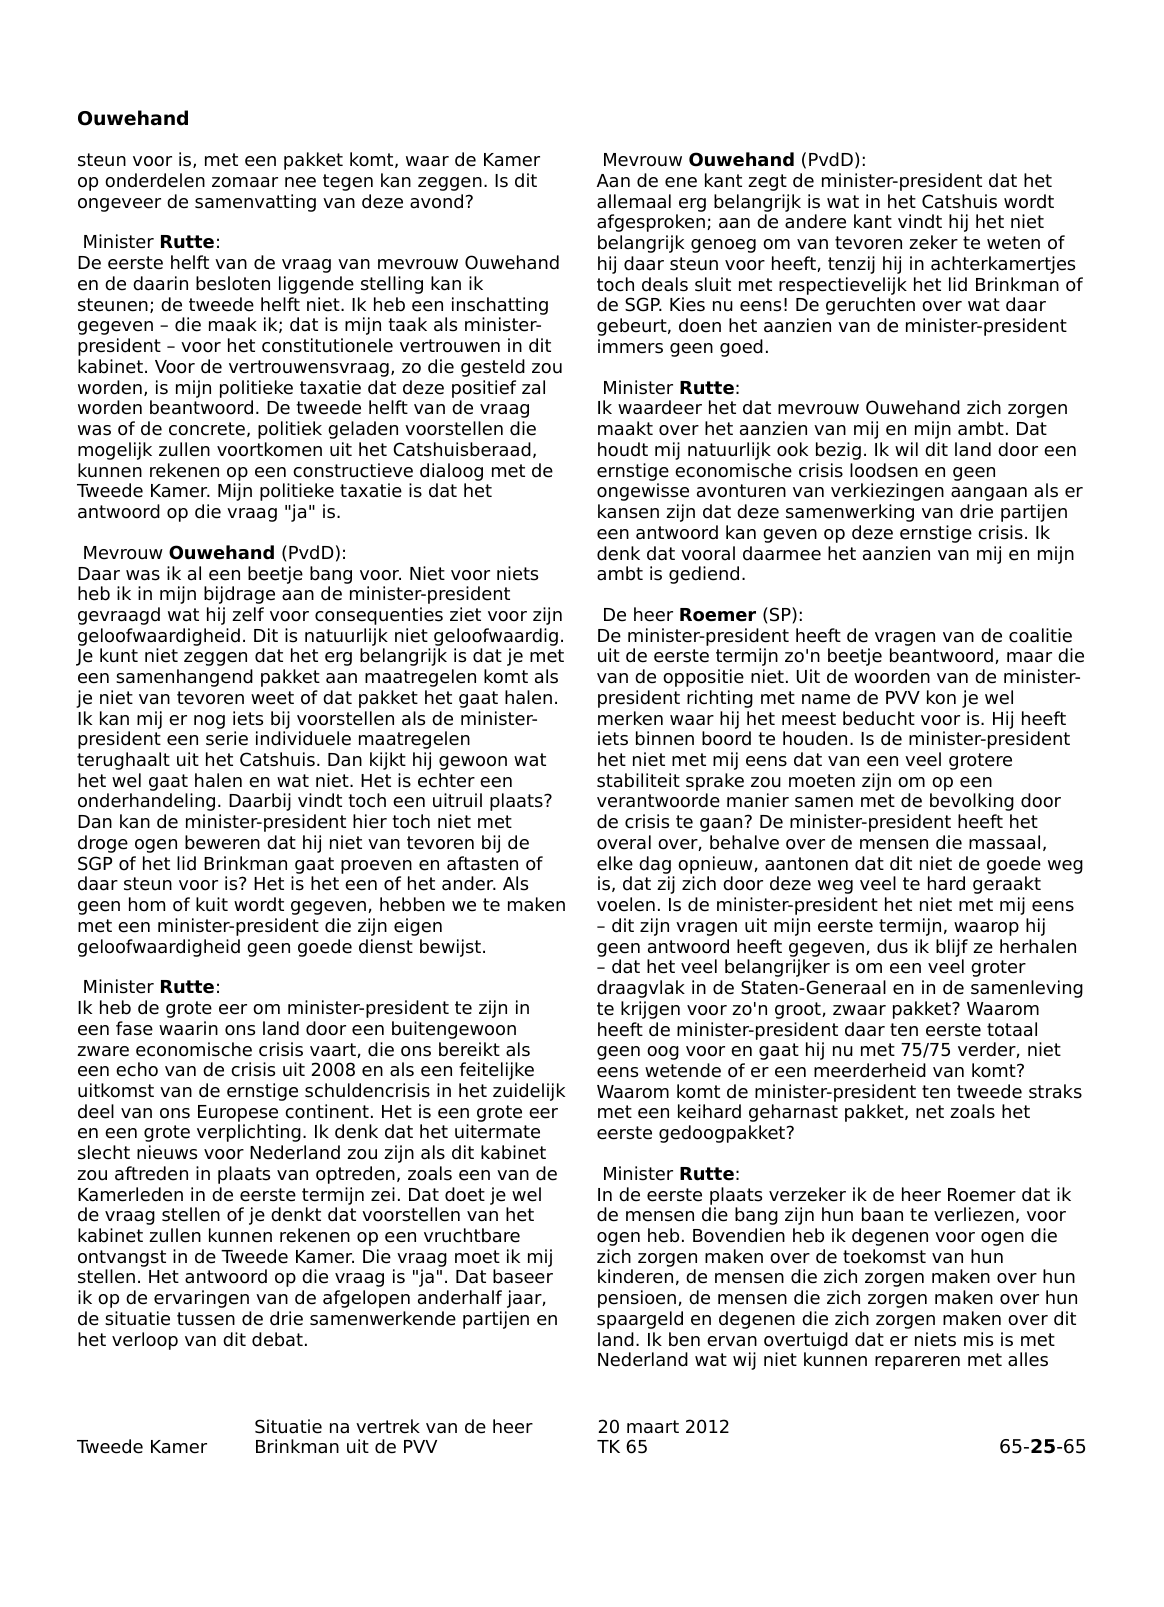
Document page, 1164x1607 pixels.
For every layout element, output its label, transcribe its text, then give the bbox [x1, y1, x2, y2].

text Minister Rutte: [77, 232, 567, 253]
text Ik waardeer het dat mevrouw Ouwehand zich zorgen maakt over het aanzien van mij en mijn ambt. Dat houdt mij natuurlijk ook bezig. Ik wil dit land door een ernstige economische crisis loodsen en geen ongewisse avonturen van verkiezingen aangaan als er kansen zijn dat deze samenwerking van drie partijen een antwoord kan geven op deze ernstige crisis. Ik denk dat vooral daarmee het aanzien van mij en mijn ambt is gediend. [596, 398, 1087, 585]
text In de eerste plaats verzeker ik de heer Roemer dat ik de mensen die bang zijn hun baan te verliezen, voor ogen heb. Bovendien heb ik degenen voor ogen die zich zorgen maken over de toekomst van hun kinderen, de mensen die zich zorgen maken over hun pensioen, de mensen die zich zorgen maken over hun spaargeld en degenen die zich zorgen maken over dit land. Ik ben ervan overtuigd dat er niets mis is met Nederland wat wij niet kunnen repareren met alles [596, 1184, 1087, 1371]
text Mevrouw Ouwehand (PvdD): [596, 150, 1087, 171]
text Ik heb de grote eer om minister-president te zijn in een fase waarin ons land door een buitengewoon zware economische crisis vaart, die ons bereikt als een echo van de crisis uit 2008 en als een feitelijke uitkomst van de ernstige schuldencrisis in het zuidelijk deel van ons Europese continent. Het is een grote eer en een grote verplichting. Ik denk dat het uitermate slecht nieuws voor Nederland zou zijn als dit kabinet zou aftreden in plaats van optreden, zoals een van de Kamerleden in de eerste termijn zei. Dat doet je wel de vraag stellen of je denkt dat voorstellen van het kabinet zullen kunnen rekenen op een vruchtbare ontvangst in de Tweede Kamer. Die vraag moet ik mij stellen. Het antwoord op die vraag is "ja". Dat baseer ik op de ervaringen van de afgelopen anderhalf jaar, de situatie tussen de drie samenwerkende partijen en het verloop van dit debat. [77, 998, 567, 1350]
text De minister-president heeft de vragen van de coalitie uit de eerste termijn zo'n beetje beantwoord, maar die van de oppositie niet. Uit de woorden van de minister-president richting met name de PVV kon je wel merken waar hij het meest beducht voor is. Hij heeft iets binnen boord te houden. Is de minister-president het niet met mij eens dat van een veel grotere stabiliteit sprake zou moeten zijn om op een verantwoorde manier samen met de bevolking door de crisis te gaan? De minister-president heeft het overal over, behalve over de mensen die massaal, elke dag opnieuw, aantonen dat dit niet de goede weg is, dat zij zich door deze weg veel te hard geraakt voelen. Is de minister-president het niet met mij eens – dit zijn vragen uit mijn eerste termijn, waarop hij geen antwoord heeft gegeven, dus ik blijf ze herhalen – dat het veel belangrijker is om een veel groter draagvlak in de Staten-Generaal en in de samenleving te krijgen voor zo'n groot, zwaar pakket? Waarom heeft de minister-president daar ten eerste totaal geen oog voor en gaat hij nu met 75/75 verder, niet eens wetende of er een meerderheid van komt? Waarom komt de minister-president ten tweede straks met een keihard geharnast pakket, net zoals het eerste gedoogpakket? [596, 626, 1087, 1144]
text Aan de ene kant zegt de minister-president dat het allemaal erg belangrijk is wat in het Catshuis wordt afgesproken; aan de andere kant vindt hij het niet belangrijk genoeg om van tevoren zeker te weten of hij daar steun voor heeft, tenzij hij in achterkamertjes toch deals sluit met respectievelijk het lid Brinkman of de SGP. Kies nu eens! De geruchten over wat daar gebeurt, doen het aanzien van de minister-president immers geen goed. [596, 171, 1087, 357]
text Mevrouw Ouwehand (PvdD): [77, 543, 567, 563]
text Minister Rutte: [596, 1164, 1087, 1184]
text De heer Roemer (SP): [596, 605, 1087, 626]
text De eerste helft van de vraag van mevrouw Ouwehand en de daarin besloten liggende stelling kan ik steunen; de tweede helft niet. Ik heb een inschatting gegeven – die maak ik; dat is mijn taak als minister-president – voor het constitutionele vertrouwen in dit kabinet. Voor de vertrouwensvraag, zo die gesteld zou worden, is mijn politieke taxatie dat deze positief zal worden beantwoord. De tweede helft van de vraag was of de concrete, politiek geladen voorstellen die mogelijk zullen voortkomen uit het Catshuisberaad, kunnen rekenen op een constructieve dialoog met de Tweede Kamer. Mijn politieke taxatie is dat het antwoord op die vraag "ja" is. [77, 253, 567, 523]
text Minister Rutte: [596, 377, 1087, 398]
text Daar was ik al een beetje bang voor. Niet voor niets heb ik in mijn bijdrage aan de minister-president gevraagd wat hij zelf voor consequenties ziet voor zijn geloofwaardigheid. Dit is natuurlijk niet geloofwaardig. Je kunt niet zeggen dat het erg belangrijk is dat je met een samenhangend pakket aan maatregelen komt als je niet van tevoren weet of dat pakket het gaat halen. Ik kan mij er nog iets bij voorstellen als de minister-president een serie individuele maatregelen terughaalt uit het Catshuis. Dan kijkt hij gewoon wat het wel gaat halen en wat niet. Het is echter een onderhandeling. Daarbij vindt toch een uitruil plaats? Dan kan de minister-president hier toch niet met droge ogen beweren dat hij niet van tevoren bij de SGP of het lid Brinkman gaat proeven en aftasten of daar steun voor is? Het is het een of het ander. Als geen hom of kuit wordt gegeven, hebben we te maken met een minister-president die zijn eigen geloofwaardigheid geen goede dienst bewijst. [77, 563, 567, 957]
text Minister Rutte: [77, 977, 567, 998]
text steun voor is, met een pakket komt, waar de Kamer op onderdelen zomaar nee tegen kan zeggen. Is dit ongeveer de samenvatting van deze avond? [77, 150, 567, 212]
